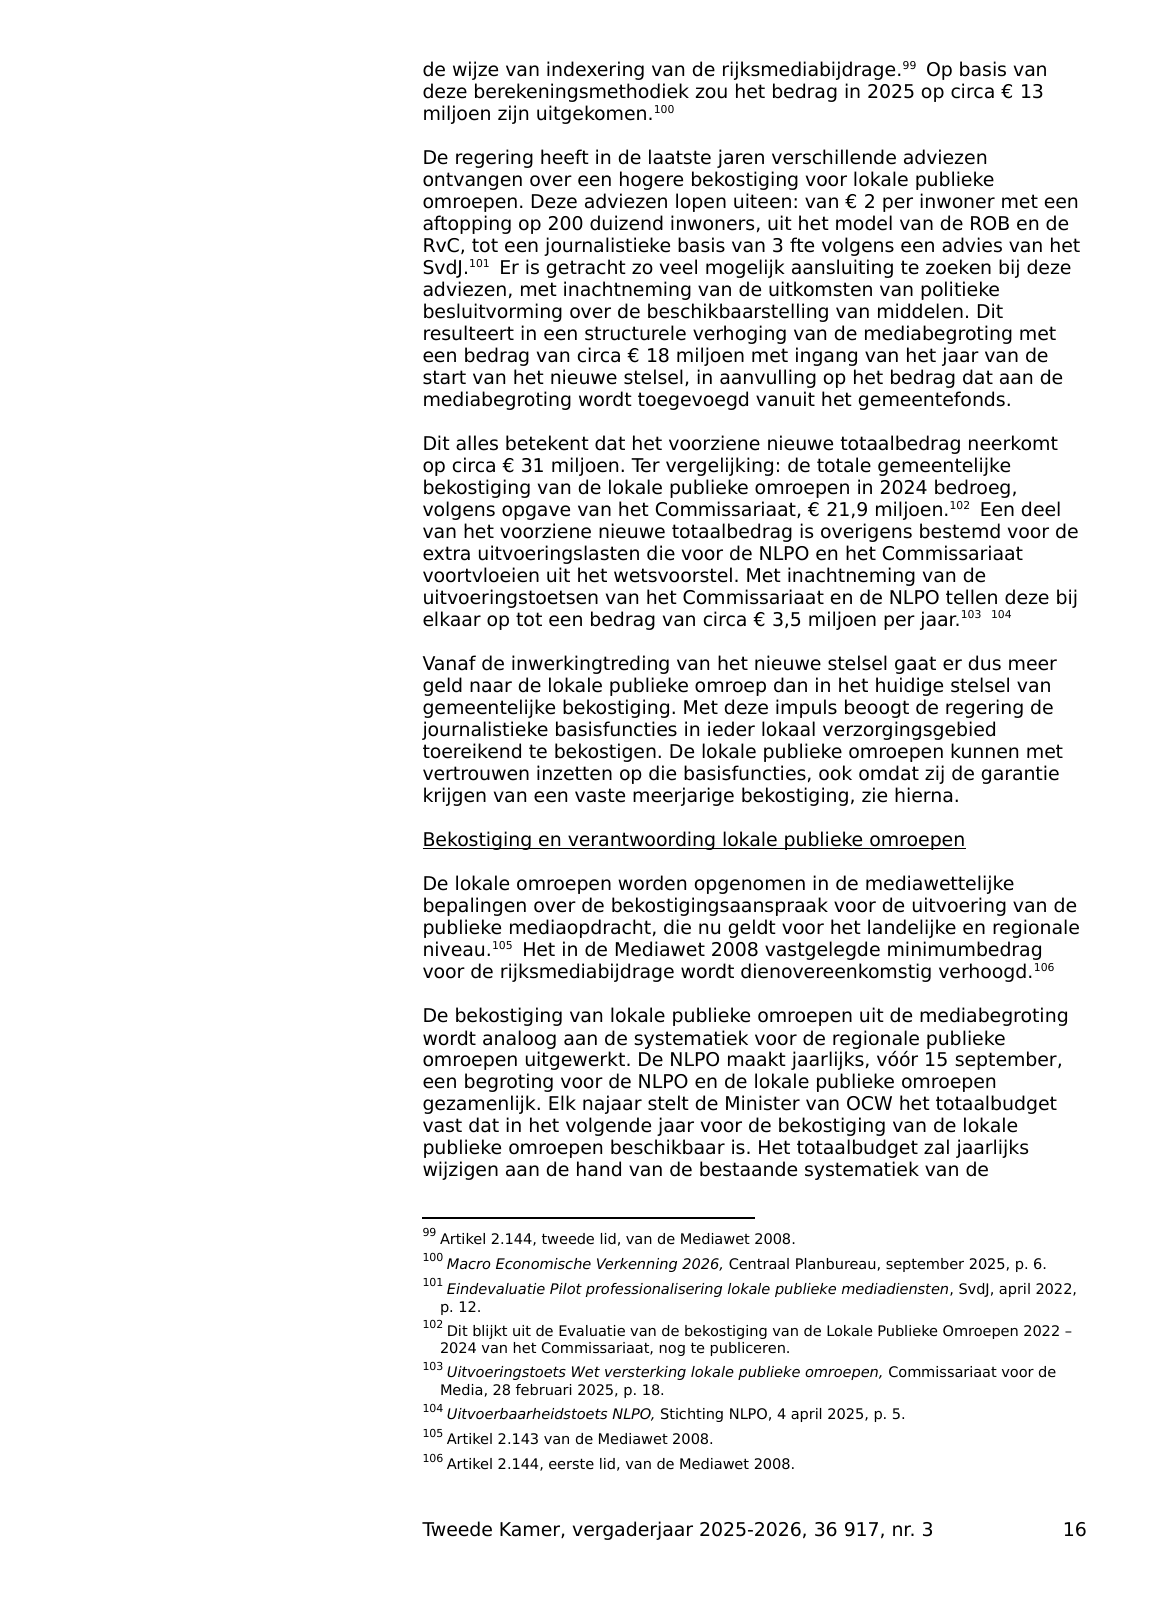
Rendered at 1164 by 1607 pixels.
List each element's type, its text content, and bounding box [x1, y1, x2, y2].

text De bekostiging van lokale publieke omroepen uit de mediabegroting wordt analoog aan de systematiek voor de regionale publieke omroepen uitgewerkt. De NLPO maakt jaarlijks, vóór 15 september, een begroting voor de NLPO en de lokale publieke omroepen gezamenlijk. Elk najaar stelt de Minister van OCW het totaalbudget vast dat in het volgende jaar voor de bekostiging van de lokale publieke omroepen beschikbaar is. Het totaalbudget zal jaarlijks wijzigen aan de hand van de bestaande systematiek van de [422, 1005, 1087, 1181]
text Macro Economische Verkenning 2026, Centraal Planbureau, september 2025, p. 6. [422, 1252, 1087, 1274]
text De regering heeft in de laatste jaren verschillende adviezen ontvangen over een hogere bekostiging voor lokale publieke omroepen. Deze adviezen lopen uiteen: van € 2 per inwoner met een aftopping op 200 duizend inwoners, uit het model van de ROB en de RvC, tot een journalistieke basis van 3 fte volgens een advies van het SvdJ. Er is getracht zo veel mogelijk aansluiting te zoeken bij deze adviezen, met inachtneming van de uitkomsten van politieke besluitvorming over de beschikbaarstelling van middelen. Dit resulteert in een structurele verhoging van de mediabegroting met een bedrag van circa € 18 miljoen met ingang van het jaar van de start van het nieuwe stelsel, in aanvulling op het bedrag dat aan de mediabegroting wordt toegevoegd vanuit het gemeentefonds. [422, 147, 1087, 411]
text Artikel 2.144, eerste lid, van de Mediawet 2008. [422, 1452, 1087, 1474]
text Eindevaluatie Pilot professionalisering lokale publieke mediadiensten, SvdJ, april 2022, p. 12. [422, 1277, 1087, 1316]
text Dit blijkt uit de Evaluatie van de bekostiging van de Lokale Publieke Omroepen 2022 – 2024 van het Commissariaat, nog te publiceren. [422, 1318, 1087, 1357]
text Dit alles betekent dat het voorziene nieuwe totaalbedrag neerkomt op circa € 31 miljoen. Ter vergelijking: de totale gemeentelijke bekostiging van de lokale publieke omroepen in 2024 bedroeg, volgens opgave van het Commissariaat, € 21,9 miljoen. Een deel van het voorziene nieuwe totaalbedrag is overigens bestemd voor de extra uitvoeringslasten die voor de NLPO en het Commissariaat voortvloeien uit het wetsvoorstel. Met inachtneming van de uitvoeringstoetsen van het Commissariaat en de NLPO tellen deze bij elkaar op tot een bedrag van circa € 3,5 miljoen per jaar. [422, 433, 1087, 631]
text Artikel 2.144, tweede lid, van de Mediawet 2008. [422, 1227, 1087, 1249]
text Uitvoeringstoets Wet versterking lokale publieke omroepen, Commissariaat voor de Media, 28 februari 2025, p. 18. [422, 1360, 1087, 1399]
text De lokale omroepen worden opgenomen in de mediawettelijke bepalingen over de bekostigingsaanspraak voor de uitvoering van de publieke mediaopdracht, die nu geldt voor het landelijke en regionale niveau. Het in de Mediawet 2008 vastgelegde minimumbedrag voor de rijksmediabijdrage wordt dienovereenkomstig verhoogd. [422, 873, 1087, 983]
text de wijze van indexering van de rijksmediabijdrage. Op basis van deze berekeningsmethodiek zou het bedrag in 2025 op circa € 13 miljoen zijn uitgekomen. [422, 59, 1087, 125]
text Vanaf de inwerkingtreding van het nieuwe stelsel gaat er dus meer geld naar de lokale publieke omroep dan in het huidige stelsel van gemeentelijke bekostiging. Met deze impuls beoogt de regering de journalistieke basisfuncties in ieder lokaal verzorgingsgebied toereikend te bekostigen. De lokale publieke omroepen kunnen met vertrouwen inzetten op die basisfuncties, ook omdat zij de garantie krijgen van een vaste meerjarige bekostiging, zie hierna. [422, 653, 1087, 807]
subtitle Bekostiging en verantwoording lokale publieke omroepen [422, 829, 1087, 851]
text Uitvoerbaarheidstoets NLPO, Stichting NLPO, 4 april 2025, p. 5. [422, 1402, 1087, 1424]
text Artikel 2.143 van de Mediawet 2008. [422, 1427, 1087, 1449]
